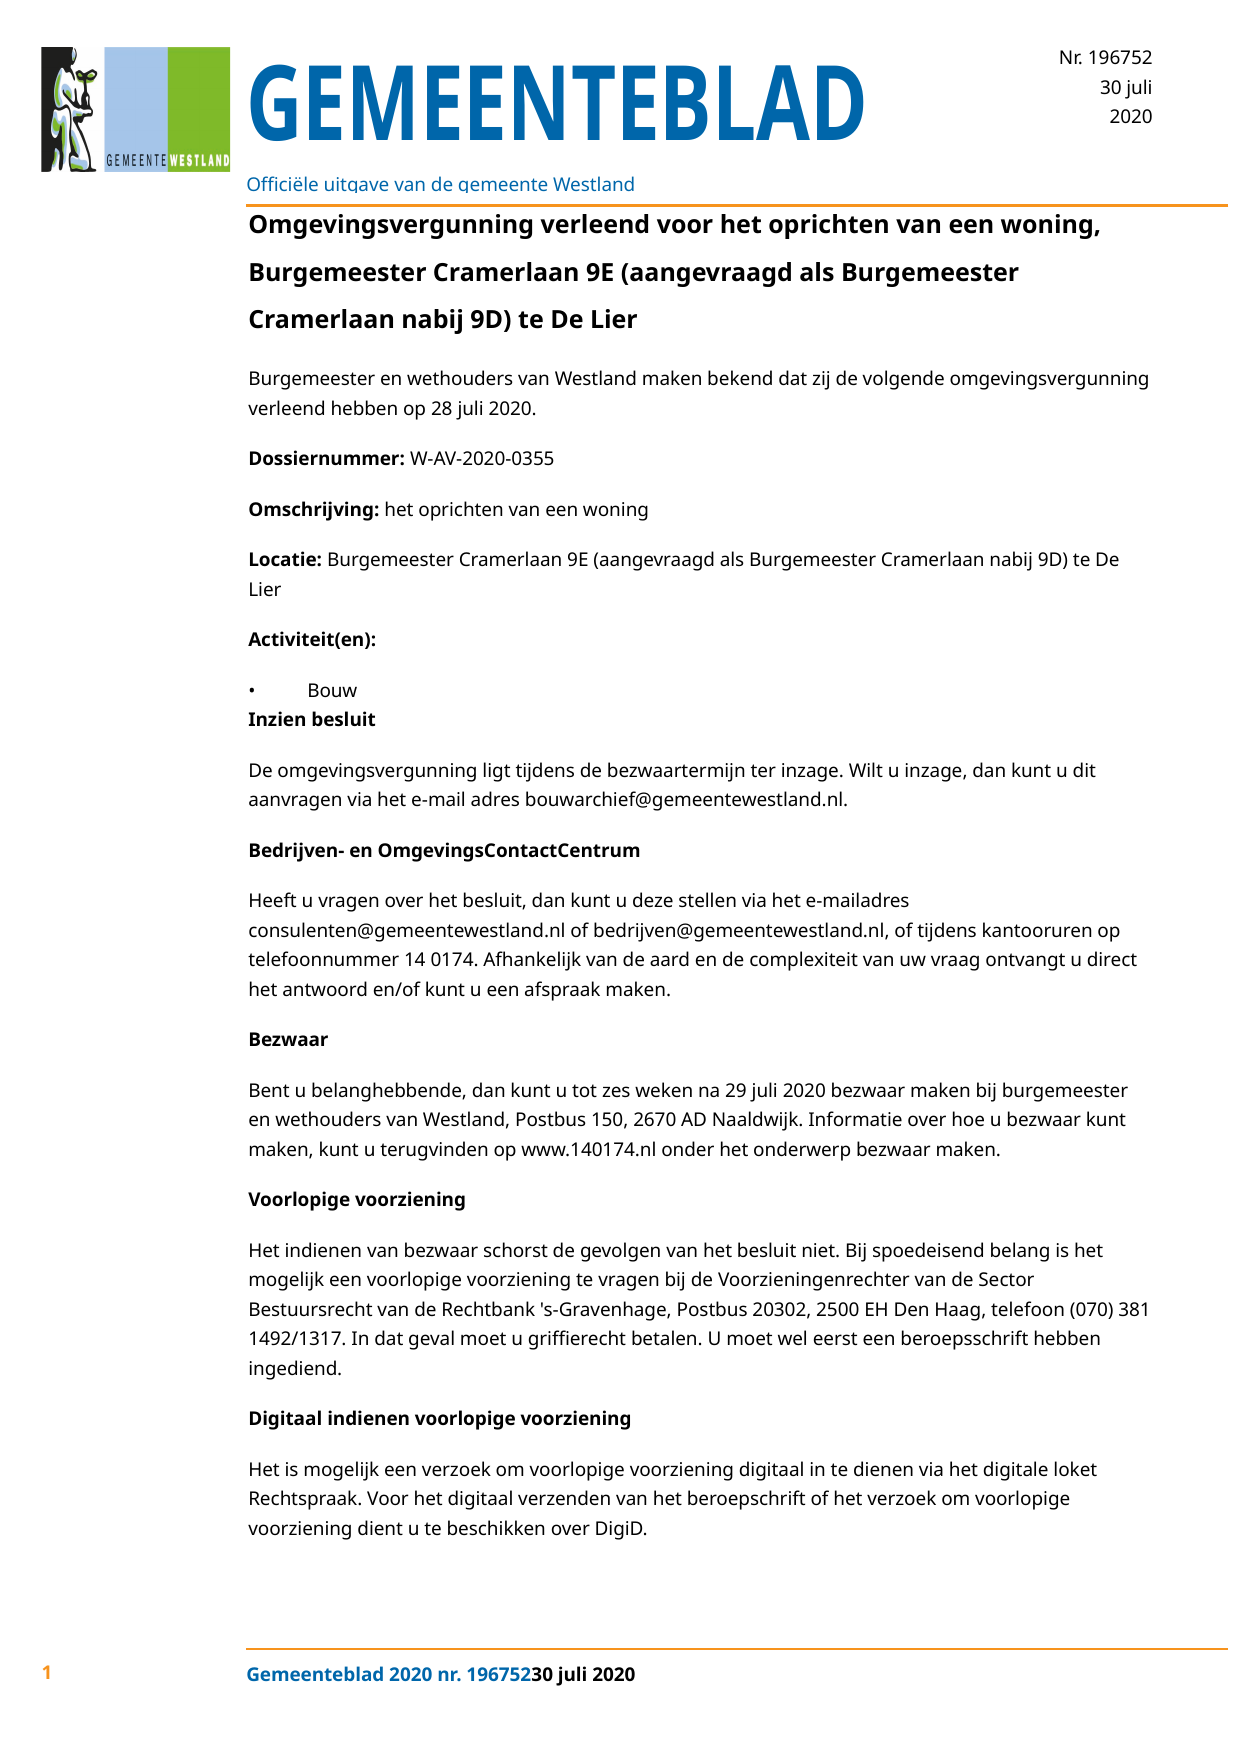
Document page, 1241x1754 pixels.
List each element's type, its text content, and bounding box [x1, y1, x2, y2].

text Omgevingsvergunning verleend voor het oprichten van een woning, Burgemeester Cramerlaan 9E (aangevraagd als Burgemeester Cramerlaan nabij 9D) te De Lier [248, 207, 1152, 336]
text Locatie: Burgemeester Cramerlaan 9E (aangevraagd als Burgemeester Cramerlaan nabij 9D) te De Lier [248, 546, 1152, 602]
text Dossiernummer: W-AV-2020-0355 [248, 446, 1152, 471]
list Bouw [248, 677, 1152, 702]
text Het is mogelijk een verzoek om voorlopige voorziening digitaal in te dienen via het digitale loket Rechtspraak. Voor het digitaal verzenden van het beroepschrift of het verzoek om voorlopige voorziening dient u te beschikken over DigiD. [248, 1456, 1152, 1541]
text Bezwaar [248, 1026, 1152, 1052]
picture [41, 47, 231, 172]
text Heeft u vragen over het besluit, dan kunt u deze stellen via het e-mailadres consulenten@gemeentewestland.nl of bedrijven@gemeentewestland.nl, of tijdens kantooruren op telefoonnummer 14 0174. Afhankelijk van de aard en de complexiteit van uw vraag ontvangt u direct het antwoord en/of kunt u een afspraak maken. [248, 887, 1152, 1002]
text Burgemeester en wethouders van Westland maken bekend dat zij de volgende omgevingsvergunning verleend hebben op 28 juli 2020. [248, 366, 1152, 421]
text Digitaal indienen voorlopige voorziening [248, 1406, 1152, 1431]
text Omschrijving: het oprichten van een woning [248, 496, 1152, 522]
text Voorlopige voorziening [248, 1186, 1152, 1212]
text Bent u belanghebbende, dan kunt u tot zes weken na 29 juli 2020 bezwaar maken bij burgemeester en wethouders van Westland, Postbus 150, 2670 AD Naaldwijk. Informatie over hoe u bezwaar kunt maken, kunt u terugvinden op www.140174.nl onder het onderwerp bezwaar maken. [248, 1077, 1152, 1162]
text Het indienen van bezwaar schorst de gevolgen van het besluit niet. Bij spoedeisend belang is het mogelijk een voorlopige voorziening te vragen bij de Voorzieningenrechter van de Sector Bestuursrecht van de Rechtbank 's-Gravenhage, Postbus 20302, 2500 EH Den Haag, telefoon (070) 381 1492/1317. In dat geval moet u griffierecht betalen. U moet wel eerst een beroepsschrift hebben ingediend. [248, 1237, 1152, 1381]
text Bedrijven- en OmgevingsContactCentrum [248, 837, 1152, 862]
text Activiteit(en): [248, 626, 1152, 652]
text Inzien besluit [248, 706, 1152, 732]
text De omgevingsvergunning ligt tijdens de bezwaartermijn ter inzage. Wilt u inzage, dan kunt u dit aanvragen via het e-mail adres bouwarchief@gemeentewestland.nl. [248, 757, 1152, 812]
